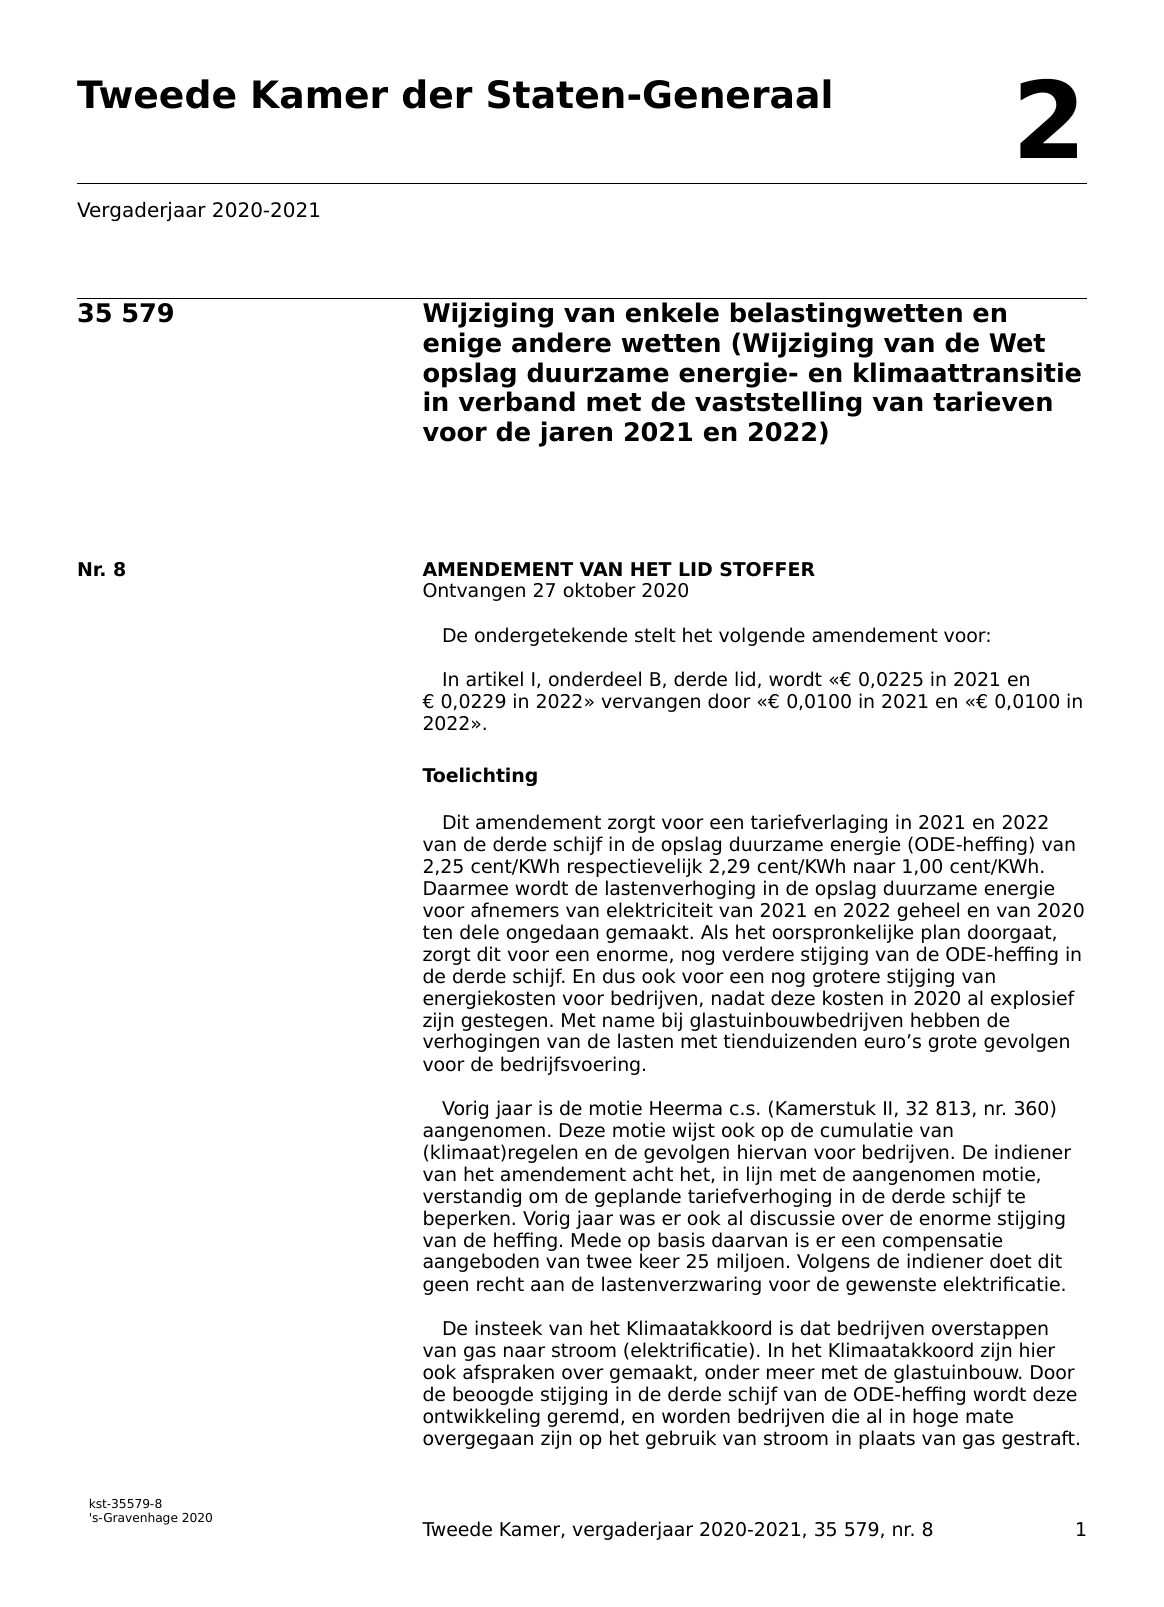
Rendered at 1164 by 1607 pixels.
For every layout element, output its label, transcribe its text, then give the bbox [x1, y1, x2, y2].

table_header Tweede Kamer der Staten-Generaal [77, 59, 886, 183]
text Ontvangen 27 oktober 2020 [422, 580, 1087, 602]
text De ondergetekende stelt het volgende amendement voor: [422, 624, 1087, 647]
subtitle Toelichting [422, 765, 1087, 787]
text kst-35579-8 [88, 1497, 323, 1511]
subtitle Nr. 8 AMENDEMENT VAN HET LID STOFFER [77, 558, 1087, 580]
subtitle 35 579 Wijziging van enkele belastingwetten en enige andere wetten (Wijziging van de Wet opslag duurzame energie- en klimaattransitie in verband met de vaststelling van tarieven voor de jaren 2021 en 2022) [77, 299, 1087, 447]
text Vorig jaar is de motie Heerma c.s. (Kamerstuk II, 32 813, nr. 360) aangenomen. Deze motie wijst ook op de cumulatie van (klimaat)regelen en de gevolgen hiervan voor bedrijven. De indiener van het amendement acht het, in lijn met de aangenomen motie, verstandig om de geplande tariefverhoging in de derde schijf te beperken. Vorig jaar was er ook al discussie over de enorme stijging van de heffing. Mede op basis daarvan is er een compensatie aangeboden van twee keer 25 miljoen. Volgens de indiener doet dit geen recht aan de lastenverzwaring voor de gewenste elektrificatie. [422, 1098, 1087, 1295]
text De insteek van het Klimaatakkoord is dat bedrijven overstappen van gas naar stroom (elektrificatie). In het Klimaatakkoord zijn hier ook afspraken over gemaakt, onder meer met de glastuinbouw. Door de beoogde stijging in de derde schijf van de ODE-heffing wordt deze ontwikkeling geremd, en worden bedrijven die al in hoge mate overgegaan zijn op het gebruik van stroom in plaats van gas gestraft. [422, 1318, 1087, 1449]
table_cell Vergaderjaar 2020-2021 [77, 184, 1087, 298]
text 's-Gravenhage 2020 [88, 1511, 323, 1525]
text In artikel I, onderdeel B, derde lid, wordt «€ 0,0225 in 2021 en € 0,0229 in 2022» vervangen door «€ 0,0100 in 2021 en «€ 0,0100 in 2022». [422, 669, 1087, 735]
text Dit amendement zorgt voor een tariefverlaging in 2021 en 2022 van de derde schijf in de opslag duurzame energie (ODE-heffing) van 2,25 cent/KWh respectievelijk 2,29 cent/KWh naar 1,00 cent/KWh. Daarmee wordt de lastenverhoging in de opslag duurzame energie voor afnemers van elektriciteit van 2021 en 2022 geheel en van 2020 ten dele ongedaan gemaakt. Als het oorspronkelijke plan doorgaat, zorgt dit voor een enorme, nog verdere stijging van de ODE-heffing in de derde schijf. En dus ook voor een nog grotere stijging van energiekosten voor bedrijven, nadat deze kosten in 2020 al explosief zijn gestegen. Met name bij glastuinbouwbedrijven hebben de verhogingen van de lasten met tienduizenden euro’s grote gevolgen voor de bedrijfsvoering. [422, 812, 1087, 1075]
table_header 2 [886, 59, 1087, 183]
